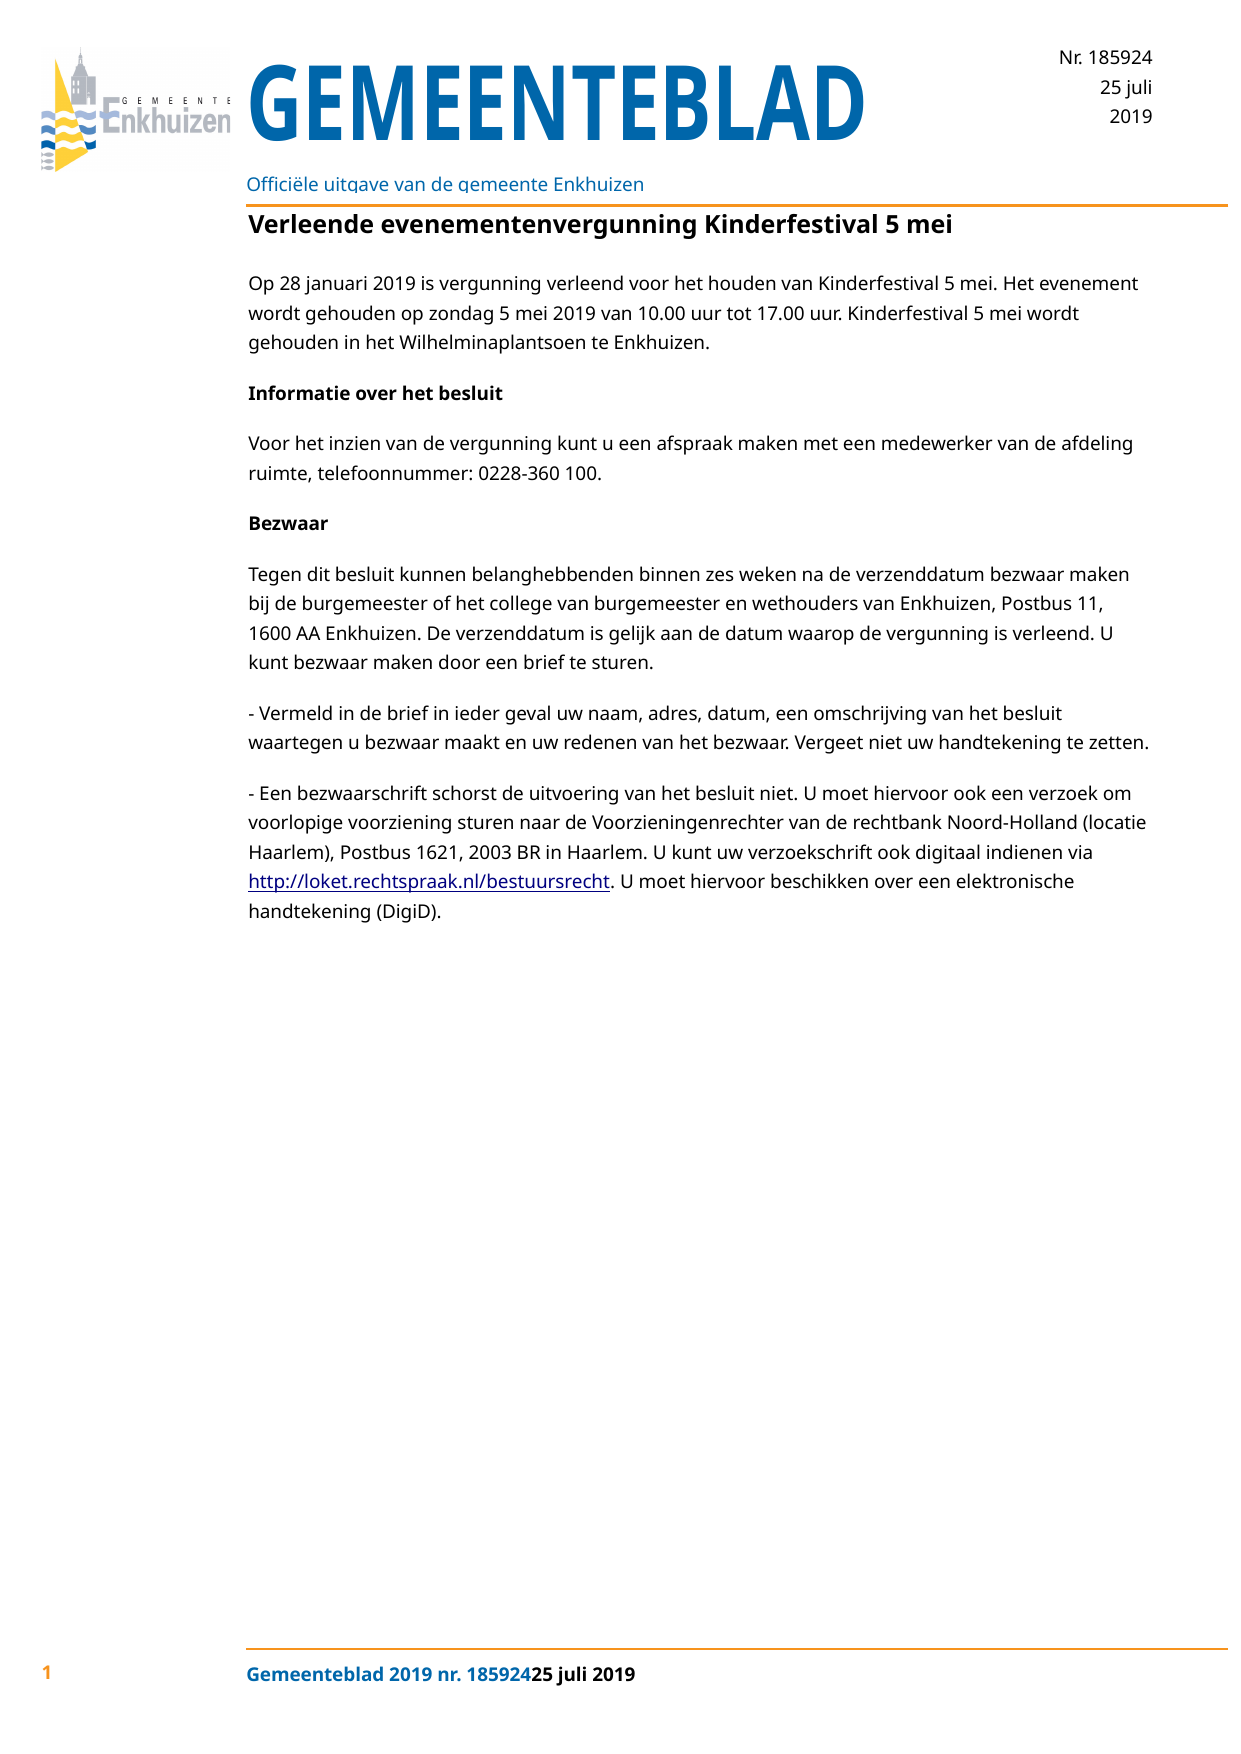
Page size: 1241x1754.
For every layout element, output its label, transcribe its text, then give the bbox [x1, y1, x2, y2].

text Tegen dit besluit kunnen belanghebbenden binnen zes weken na de verzenddatum bezwaar maken bij de burgemeester of het college van burgemeester en wethouders van Enkhuizen, Postbus 11, 1600 AA Enkhuizen. De verzenddatum is gelijk aan de datum waarop de vergunning is verleend. U kunt bezwaar maken door een brief te sturen. [248, 561, 1152, 675]
text Bezwaar [248, 510, 1152, 536]
picture [41, 47, 231, 172]
text Verleende evenementenvergunning Kinderfestival 5 mei [248, 207, 1152, 241]
text - Vermeld in de brief in ieder geval uw naam, adres, datum, een omschrijving van het besluit waartegen u bezwaar maakt en uw redenen van het bezwaar. Vergeet niet uw handtekening te zetten. [248, 700, 1152, 755]
text Op 28 januari 2019 is vergunning verleend voor het houden van Kinderfestival 5 mei. Het evenement wordt gehouden op zondag 5 mei 2019 van 10.00 uur tot 17.00 uur. Kinderfestival 5 mei wordt gehouden in het Wilhelminaplantsoen te Enkhuizen. [248, 270, 1152, 355]
text Voor het inzien van de vergunning kunt u een afspraak maken met een medewerker van de afdeling ruimte, telefoonnummer: 0228-360 100. [248, 430, 1152, 486]
text Informatie over het besluit [248, 380, 1152, 406]
text - Een bezwaarschrift schorst de uitvoering van het besluit niet. U moet hiervoor ook een verzoek om voorlopige voorziening sturen naar de Voorzieningenrechter van de rechtbank Noord-Holland (locatie Haarlem), Postbus 1621, 2003 BR in Haarlem. U kunt uw verzoekschrift ook digitaal indienen via http://loket.rechtspraak.nl/bestuursrecht. U moet hiervoor beschikken over een elektronische handtekening (DigiD). [248, 780, 1152, 924]
